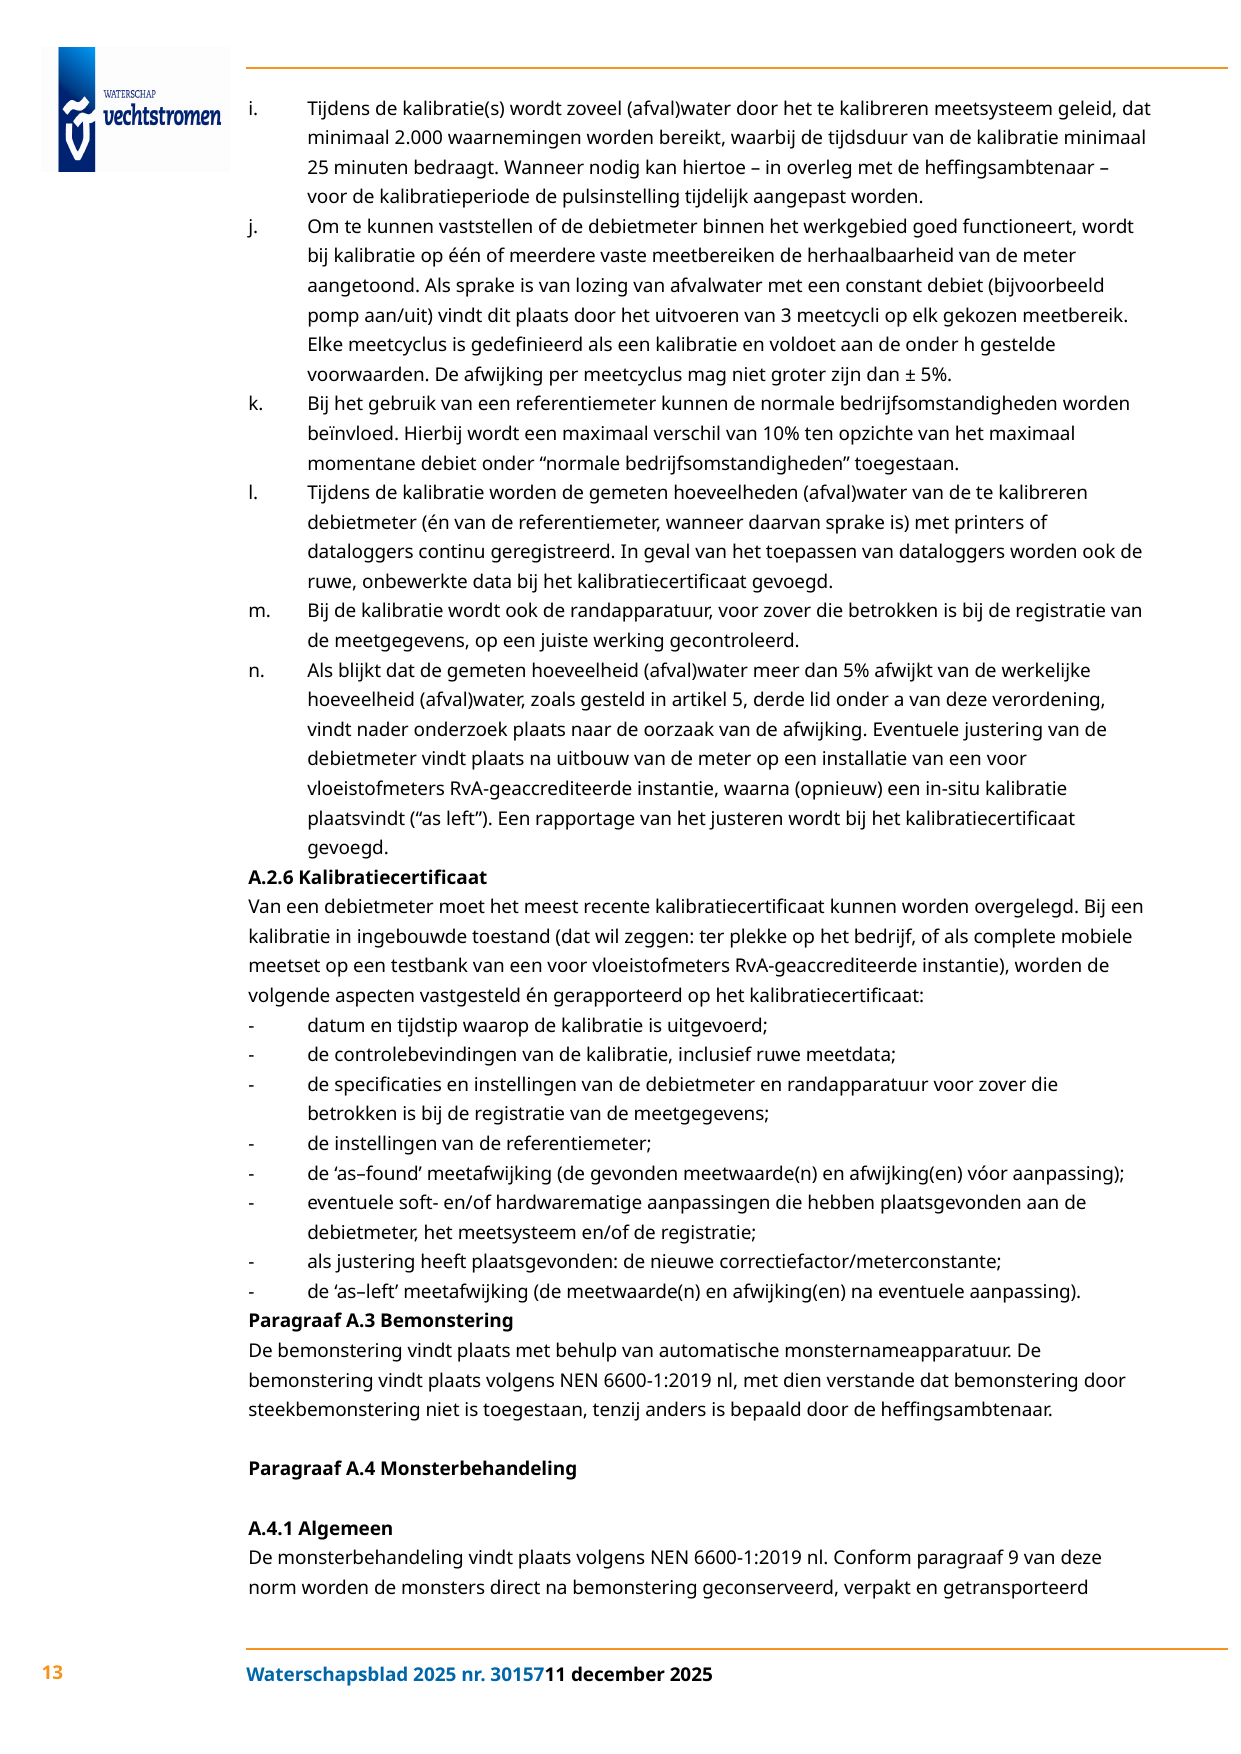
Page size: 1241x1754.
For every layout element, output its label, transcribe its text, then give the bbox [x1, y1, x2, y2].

text Paragraaf A.4 Monsterbehandeling [248, 1456, 1152, 1481]
list de ‘as–found’ meetafwijking (de gevonden meetwaarde(n) en afwijking(en) vóor aanpassing); [248, 1160, 1152, 1186]
list de ‘as–left’ meetafwijking (de meetwaarde(n) en afwijking(en) na eventuele aanpassing). [248, 1278, 1152, 1304]
list Tijdens de kalibratie worden de gemeten hoeveelheden (afval)water van de te kalibreren debietmeter (én van de referentiemeter, wanneer daarvan sprake is) met printers of dataloggers continu geregistreerd. In geval van het toepassen van dataloggers worden ook de ruwe, onbewerkte data bij het kalibratiecertificaat gevoegd. [248, 479, 1152, 594]
list datum en tijdstip waarop de kalibratie is uitgevoerd; [248, 1012, 1152, 1038]
list de controlebevindingen van de kalibratie, inclusief ruwe meetdata; [248, 1041, 1152, 1067]
list Tijdens de kalibratie(s) wordt zoveel (afval)water door het te kalibreren meetsysteem geleid, dat minimaal 2.000 waarnemingen worden bereikt, waarbij de tijdsduur van de kalibratie minimaal 25 minuten bedraagt. Wanneer nodig kan hiertoe – in overleg met de heffingsambtenaar – voor de kalibratieperiode de pulsinstelling tijdelijk aangepast worden. [248, 95, 1152, 209]
list Als blijkt dat de gemeten hoeveelheid (afval)water meer dan 5% afwijkt van de werkelijke hoeveelheid (afval)water, zoals gesteld in artikel 5, derde lid onder a van deze verordening, vindt nader onderzoek plaats naar de oorzaak van de afwijking. Eventuele justering van de debietmeter vindt plaats na uitbouw van de meter op een installatie van een voor vloeistofmeters RvA-geaccrediteerde instantie, waarna (opnieuw) een in-situ kalibratie plaatsvindt (“as left”). Een rapportage van het justeren wordt bij het kalibratiecertificaat gevoegd. [248, 657, 1152, 860]
list Om te kunnen vaststellen of de debietmeter binnen het werkgebied goed functioneert, wordt bij kalibratie op één of meerdere vaste meetbereiken de herhaalbaarheid van de meter aangetoond. Als sprake is van lozing van afvalwater met een constant debiet (bijvoorbeeld pomp aan/uit) vindt dit plaats door het uitvoeren van 3 meetcycli op elk gekozen meetbereik. Elke meetcyclus is gedefinieerd als een kalibratie en voldoet aan de onder h gestelde voorwaarden. De afwijking per meetcyclus mag niet groter zijn dan ± 5%. [248, 213, 1152, 387]
text A.2.6 Kalibratiecertificaat [248, 864, 1152, 890]
list de specificaties en instellingen van de debietmeter en randapparatuur voor zover die betrokken is bij de registratie van de meetgegevens; [248, 1071, 1152, 1126]
text De monsterbehandeling vindt plaats volgens NEN 6600-1:2019 nl. Conform paragraaf 9 van deze norm worden de monsters direct na bemonstering geconserveerd, verpakt en getransporteerd [248, 1544, 1152, 1600]
list de instellingen van de referentiemeter; [248, 1130, 1152, 1156]
list als justering heeft plaatsgevonden: de nieuwe correctiefactor/meterconstante; [248, 1248, 1152, 1274]
text A.4.1 Algemeen [248, 1515, 1152, 1541]
list Bij de kalibratie wordt ook de randapparatuur, voor zover die betrokken is bij de registratie van de meetgegevens, op een juiste werking gecontroleerd. [248, 598, 1152, 653]
text Paragraaf A.3 Bemonstering [248, 1308, 1152, 1333]
picture [41, 47, 231, 172]
text De bemonstering vindt plaats met behulp van automatische monsternameapparatuur. De bemonstering vindt plaats volgens NEN 6600-1:2019 nl, met dien verstande dat bemonstering door steekbemonstering niet is toegestaan, tenzij anders is bepaald door de heffingsambtenaar. [248, 1337, 1152, 1422]
list eventuele soft- en/of hardwarematige aanpassingen die hebben plaatsgevonden aan de debietmeter, het meetsysteem en/of de registratie; [248, 1189, 1152, 1245]
list Bij het gebruik van een referentiemeter kunnen de normale bedrijfsomstandigheden worden beïnvloed. Hierbij wordt een maximaal verschil van 10% ten opzichte van het maximaal momentane debiet onder “normale bedrijfsomstandigheden” toegestaan. [248, 391, 1152, 476]
text Van een debietmeter moet het meest recente kalibratiecertificaat kunnen worden overgelegd. Bij een kalibratie in ingebouwde toestand (dat wil zeggen: ter plekke op het bedrijf, of als complete mobiele meetset op een testbank van een voor vloeistofmeters RvA-geaccrediteerde instantie), worden de volgende aspecten vastgesteld én gerapporteerd op het kalibratiecertificaat: [248, 893, 1152, 1008]
